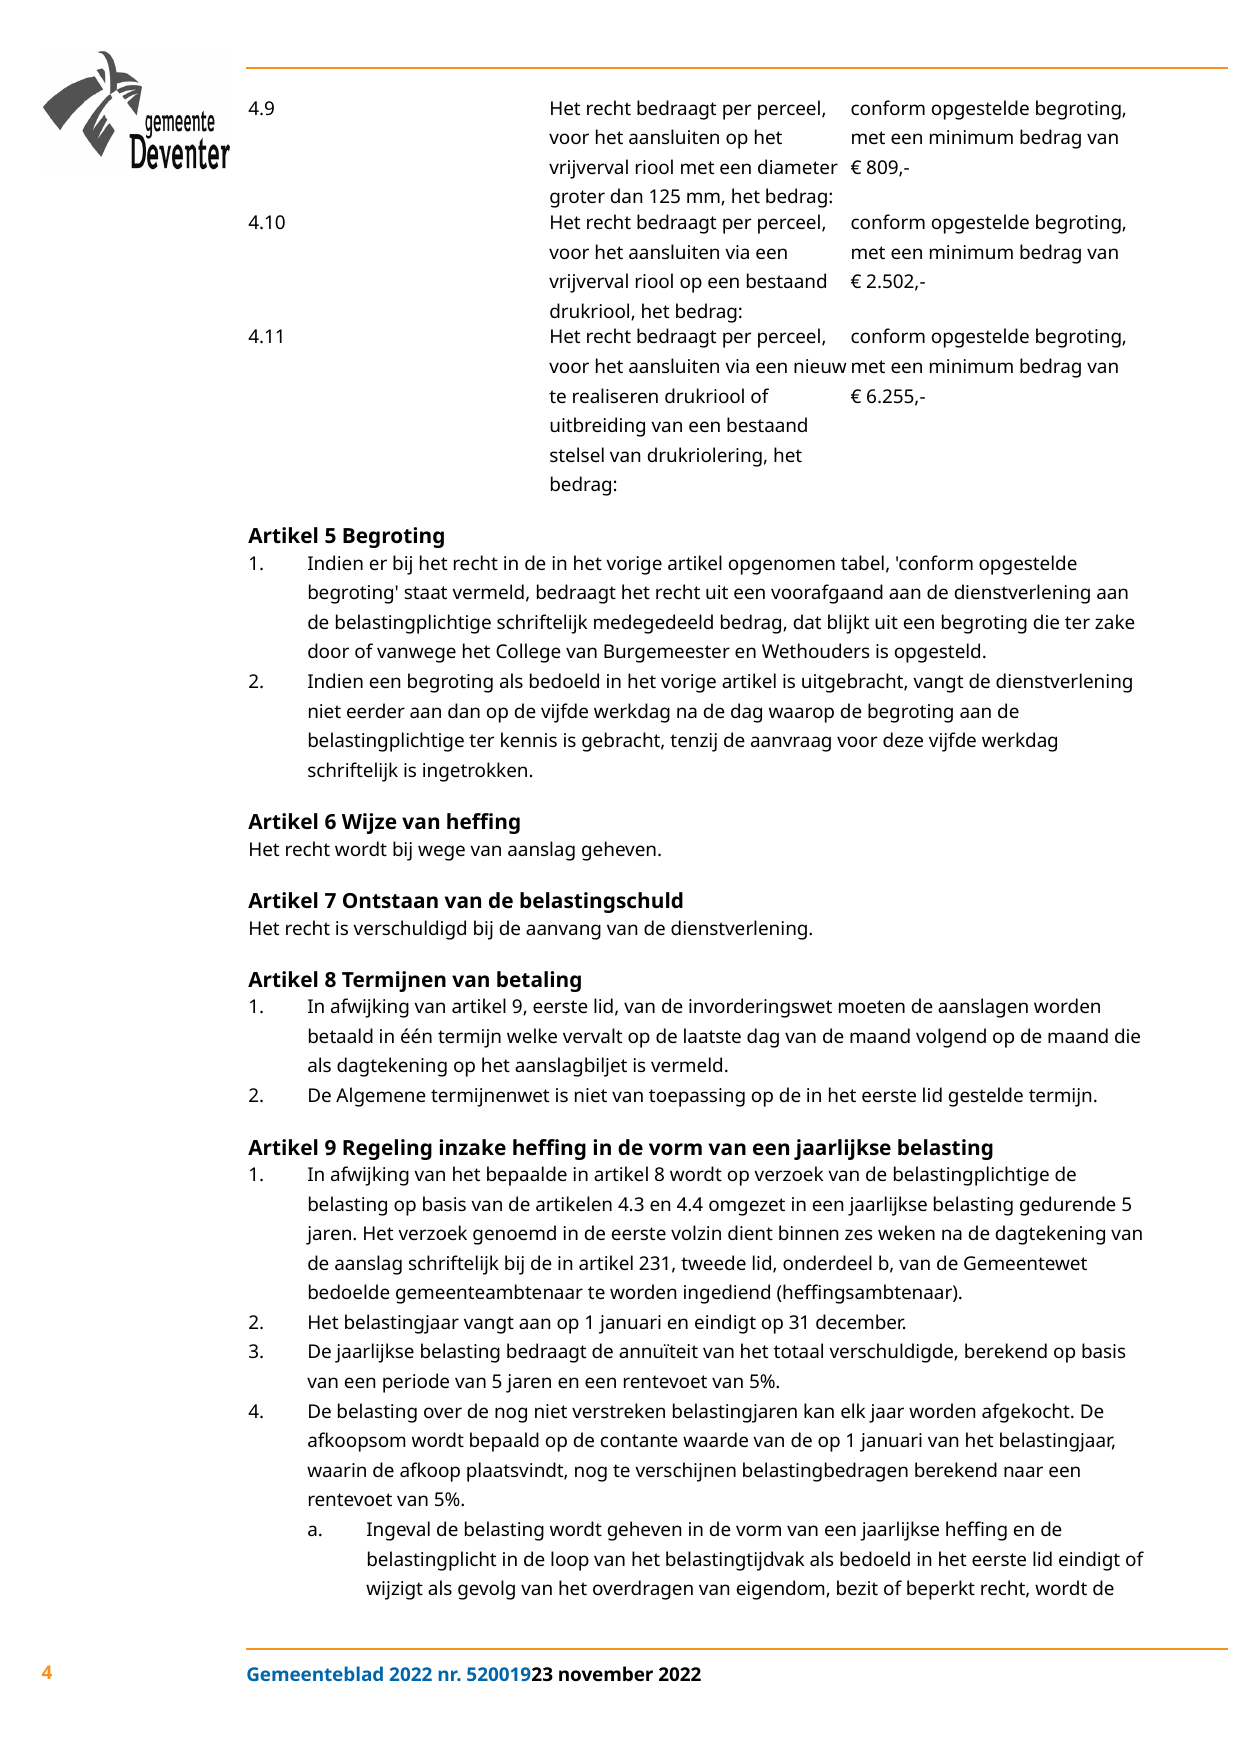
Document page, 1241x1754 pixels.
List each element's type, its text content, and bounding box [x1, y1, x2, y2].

list De belasting over de nog niet verstreken belastingjaren kan elk jaar worden afgekocht. De afkoopsom wordt bepaald op de contante waarde van de op 1 januari van het belastingjaar, waarin de afkoop plaatsvindt, nog te verschijnen belastingbedragen berekend naar een rentevoet van 5%. [248, 1398, 1152, 1512]
list De jaarlijkse belasting bedraagt de annuïteit van het totaal verschuldigde, berekend op basis van een periode van 5 jaren en een rentevoet van 5%. [248, 1339, 1152, 1394]
table_cell conform opgestelde begroting, met een minimum bedrag van € 809,- [850, 95, 1152, 209]
table_cell Het recht bedraagt per perceel, voor het aansluiten via een nieuw te realiseren drukriool of uitbreiding van een bestaand stelsel van drukriolering, het bedrag: [549, 324, 850, 497]
list Ingeval de belasting wordt geheven in de vorm van een jaarlijkse heffing en de belastingplicht in de loop van het belastingtijdvak als bedoeld in het eerste lid eindigt of wijzigt als gevolg van het overdragen van eigendom, bezit of beperkt recht, wordt de [307, 1516, 1152, 1601]
table_cell conform opgestelde begroting, met een minimum bedrag van € 6.255,- [850, 324, 1152, 497]
table_cell 4.10 [248, 209, 549, 324]
text Het recht wordt bij wege van aanslag geheven. [248, 836, 1152, 862]
list Het belastingjaar vangt aan op 1 januari en eindigt op 31 december. [248, 1309, 1152, 1335]
text Artikel 5 Begroting [248, 521, 1152, 550]
picture [41, 47, 231, 172]
table_cell 4.9 [248, 95, 549, 209]
text Het recht is verschuldigd bij de aanvang van de dienstverlening. [248, 915, 1152, 940]
text Artikel 8 Termijnen van betaling [248, 965, 1152, 993]
text Artikel 6 Wijze van heffing [248, 807, 1152, 836]
table_cell 4.11 [248, 324, 549, 497]
list In afwijking van artikel 9, eerste lid, van de invorderingswet moeten de aanslagen worden betaald in één termijn welke vervalt op de laatste dag van de maand volgend op de maand die als dagtekening op het aanslagbiljet is vermeld. [248, 993, 1152, 1078]
table_cell Het recht bedraagt per perceel, voor het aansluiten op het vrijverval riool met een diameter groter dan 125 mm, het bedrag: [549, 95, 850, 209]
list Indien een begroting als bedoeld in het vorige artikel is uitgebracht, vangt de dienstverlening niet eerder aan dan op de vijfde werkdag na de dag waarop de begroting aan de belastingplichtige ter kennis is gebracht, tenzij de aanvraag voor deze vijfde werkdag schriftelijk is ingetrokken. [248, 668, 1152, 783]
text Artikel 9 Regeling inzake heffing in de vorm van een jaarlijkse belasting [248, 1133, 1152, 1161]
table_cell conform opgestelde begroting, met een minimum bedrag van € 2.502,- [850, 209, 1152, 324]
list In afwijking van het bepaalde in artikel 8 wordt op verzoek van de belastingplichtige de belasting op basis van de artikelen 4.3 en 4.4 omgezet in een jaarlijkse belasting gedurende 5 jaren. Het verzoek genoemd in de eerste volzin dient binnen zes weken na de dagtekening van de aanslag schriftelijk bij de in artikel 231, tweede lid, onderdeel b, van de Gemeentewet bedoelde gemeenteambtenaar te worden ingediend (heffingsambtenaar). [248, 1161, 1152, 1305]
list De Algemene termijnenwet is niet van toepassing op de in het eerste lid gestelde termijn. [248, 1082, 1152, 1108]
text Artikel 7 Ontstaan van de belastingschuld [248, 886, 1152, 915]
list Indien er bij het recht in de in het vorige artikel opgenomen tabel, 'conform opgestelde begroting' staat vermeld, bedraagt het recht uit een voorafgaand aan de dienstverlening aan de belastingplichtige schriftelijk medegedeeld bedrag, dat blijkt uit een begroting die ter zake door of vanwege het College van Burgemeester en Wethouders is opgesteld. [248, 550, 1152, 664]
table_cell Het recht bedraagt per perceel, voor het aansluiten via een vrijverval riool op een bestaand drukriool, het bedrag: [549, 209, 850, 324]
